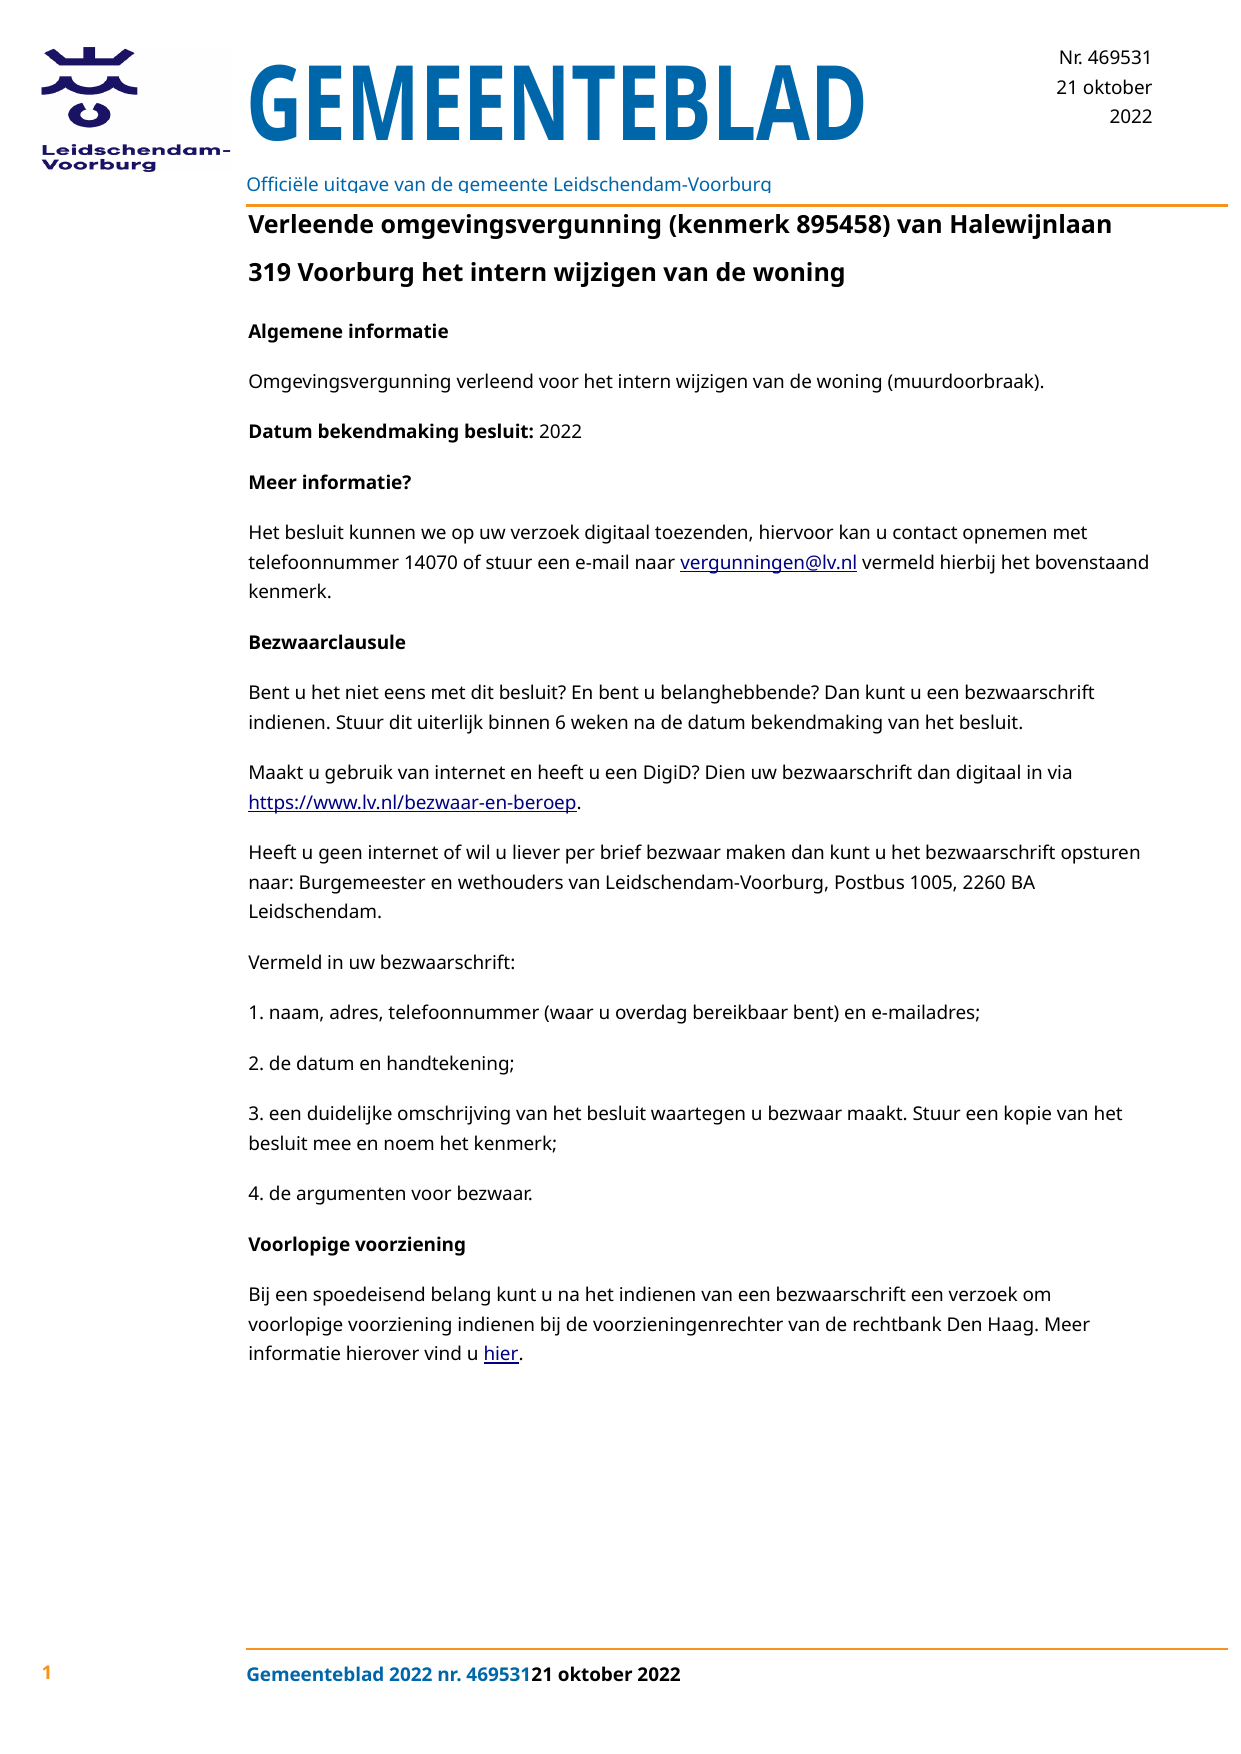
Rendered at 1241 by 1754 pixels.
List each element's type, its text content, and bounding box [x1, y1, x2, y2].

text Vermeld in uw bezwaarschrift: [248, 949, 1152, 975]
text Meer informatie? [248, 469, 1152, 495]
text Algemene informatie [248, 318, 1152, 344]
text Bent u het niet eens met dit besluit? En bent u belanghebbende? Dan kunt u een bezwaarschrift indienen. Stuur dit uiterlijk binnen 6 weken na de datum bekendmaking van het besluit. [248, 679, 1152, 735]
text Verleende omgevingsvergunning (kenmerk 895458) van Halewijnlaan 319 Voorburg het intern wijzigen van de woning [248, 207, 1152, 288]
text Heeft u geen internet of wil u liever per brief bezwaar maken dan kunt u het bezwaarschrift opsturen naar: Burgemeester en wethouders van Leidschendam-Voorburg, Postbus 1005, 2260 BA Leidschendam. [248, 839, 1152, 924]
text 1. naam, adres, telefoonnummer (waar u overdag bereikbaar bent) en e-mailadres; [248, 999, 1152, 1025]
text Maakt u gebruik van internet en heeft u een DigiD? Dien uw bezwaarschrift dan digitaal in via https://www.lv.nl/bezwaar-en-beroep. [248, 759, 1152, 815]
text Datum bekendmaking besluit: 2022 [248, 419, 1152, 444]
text Voorlopige voorziening [248, 1231, 1152, 1257]
text 2. de datum en handtekening; [248, 1050, 1152, 1076]
text Bezwaarclausule [248, 629, 1152, 655]
text 4. de argumenten voor bezwaar. [248, 1180, 1152, 1206]
text 3. een duidelijke omschrijving van het besluit waartegen u bezwaar maakt. Stuur een kopie van het besluit mee en noem het kenmerk; [248, 1100, 1152, 1156]
text Bij een spoedeisend belang kunt u na het indienen van een bezwaarschrift een verzoek om voorlopige voorziening indienen bij de voorzieningenrechter van de rechtbank Den Haag. Meer informatie hierover vind u hier. [248, 1281, 1152, 1366]
picture [41, 47, 231, 172]
text Het besluit kunnen we op uw verzoek digitaal toezenden, hiervoor kan u contact opnemen met telefoonnummer 14070 of stuur een e-mail naar vergunningen@lv.nl vermeld hierbij het bovenstaand kenmerk. [248, 519, 1152, 604]
text Omgevingsvergunning verleend voor het intern wijzigen van de woning (muurdoorbraak). [248, 368, 1152, 394]
